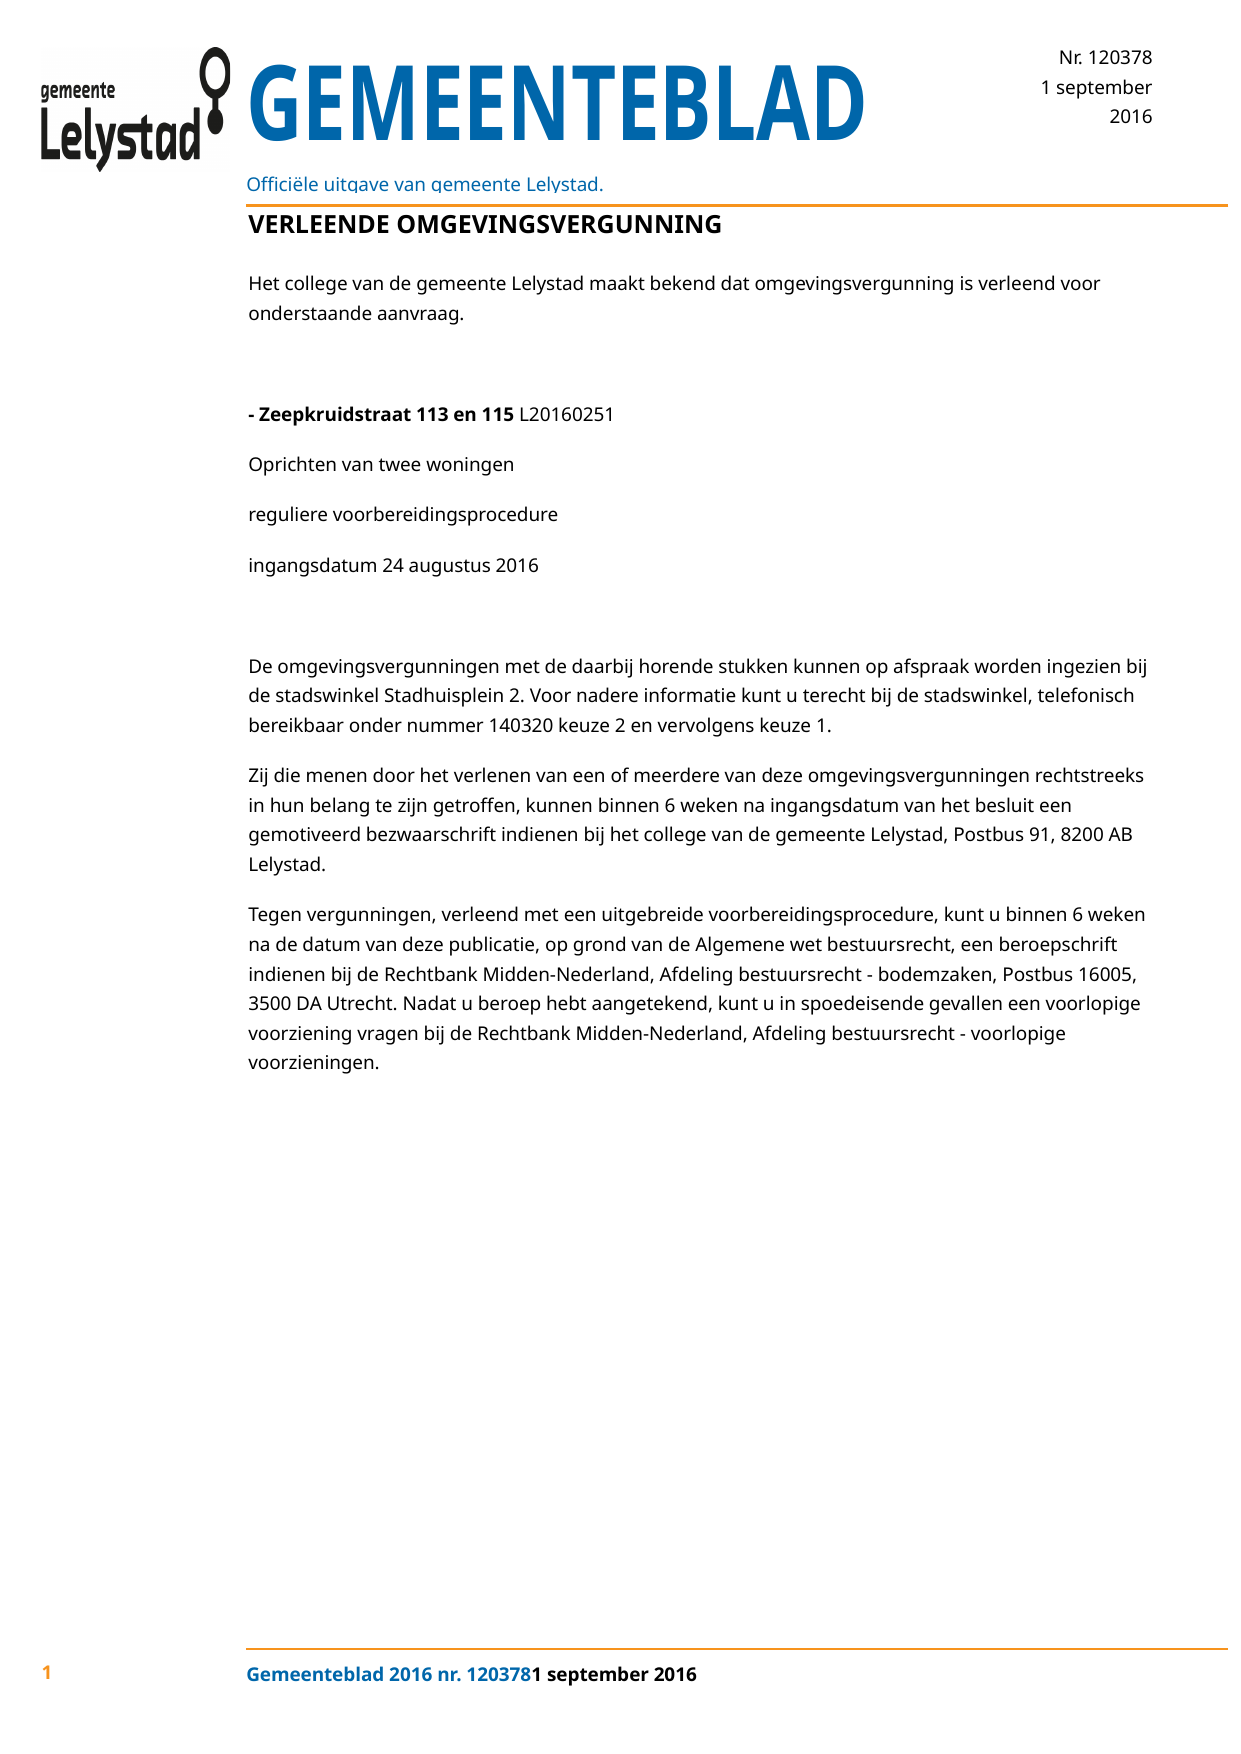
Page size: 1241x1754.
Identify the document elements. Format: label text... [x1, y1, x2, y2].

text - Zeepkruidstraat 113 en 115 L20160251 [248, 401, 1152, 426]
text De omgevingsvergunningen met de daarbij horende stukken kunnen op afspraak worden ingezien bij de stadswinkel Stadhuisplein 2. Voor nadere informatie kunt u terecht bij de stadswinkel, telefonisch bereikbaar onder nummer 140320 keuze 2 en vervolgens keuze 1. [248, 653, 1152, 738]
text Zij die menen door het verlenen van een of meerdere van deze omgevingsvergunningen rechtstreeks in hun belang te zijn getroffen, kunnen binnen 6 weken na ingangsdatum van het besluit een gemotiveerd bezwaarschrift indienen bij het college van de gemeente Lelystad, Postbus 91, 8200 AB Lelystad. [248, 762, 1152, 877]
text VERLEENDE OMGEVINGSVERGUNNING [248, 207, 1152, 241]
text reguliere voorbereidingsprocedure [248, 502, 1152, 527]
text ingangsdatum 24 augustus 2016 [248, 552, 1152, 578]
text Tegen vergunningen, verleend met een uitgebreide voorbereidingsprocedure, kunt u binnen 6 weken na de datum van deze publicatie, op grond van de Algemene wet bestuursrecht, een beroepschrift indienen bij de Rechtbank Midden-Nederland, Afdeling bestuursrecht - bodemzaken, Postbus 16005, 3500 DA Utrecht. Nadat u beroep hebt aangetekend, kunt u in spoedeisende gevallen een voorlopige voorziening vragen bij de Rechtbank Midden-Nederland, Afdeling bestuursrecht - voorlopige voorzieningen. [248, 902, 1152, 1075]
text Het college van de gemeente Lelystad maakt bekend dat omgevingsvergunning is verleend voor onderstaande aanvraag. [248, 270, 1152, 326]
text Oprichten van twee woningen [248, 451, 1152, 477]
picture [41, 47, 231, 172]
